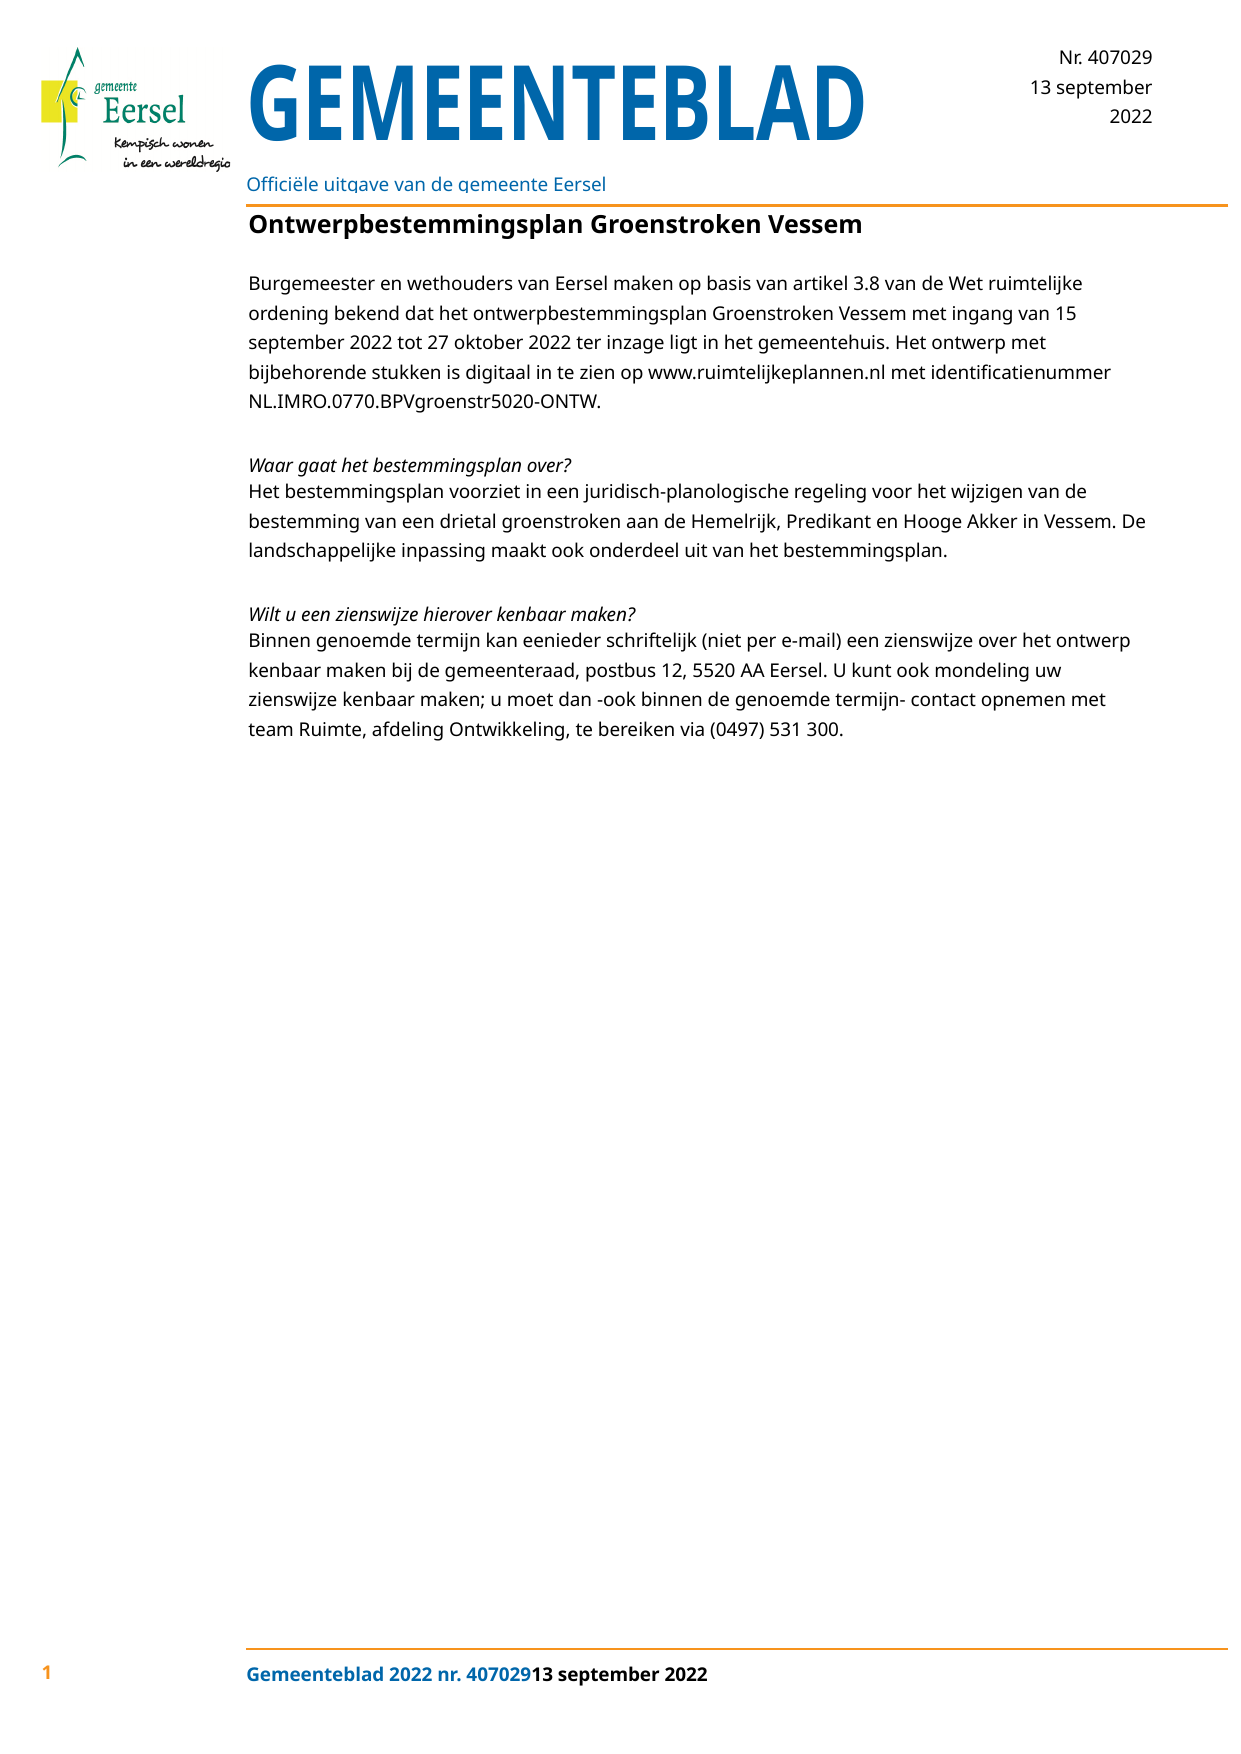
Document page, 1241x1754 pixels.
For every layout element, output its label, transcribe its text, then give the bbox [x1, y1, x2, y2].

text Ontwerpbestemmingsplan Groenstroken Vessem [248, 207, 1152, 241]
text Het bestemmingsplan voorziet in een juridisch-planologische regeling voor het wijzigen van de bestemming van een drietal groenstroken aan de Hemelrijk, Predikant en Hooge Akker in Vessem. De landschappelijke inpassing maakt ook onderdeel uit van het bestemmingsplan. [248, 478, 1152, 563]
text Burgemeester en wethouders van Eersel maken op basis van artikel 3.8 van de Wet ruimtelijke ordening bekend dat het ontwerpbestemmingsplan Groenstroken Vessem met ingang van 15 september 2022 tot 27 oktober 2022 ter inzage ligt in het gemeentehuis. Het ontwerp met bijbehorende stukken is digitaal in te zien op www.ruimtelijkeplannen.nl met identificatienummer NL.IMRO.0770.BPVgroenstr5020-ONTW. [248, 270, 1152, 414]
text Wilt u een zienswijze hierover kenbaar maken? [248, 601, 1152, 627]
text Binnen genoemde termijn kan eenieder schriftelijk (niet per e-mail) een zienswijze over het ontwerp kenbaar maken bij de gemeenteraad, postbus 12, 5520 AA Eersel. U kunt ook mondeling uw zienswijze kenbaar maken; u moet dan -ook binnen de genoemde termijn- contact opnemen met team Ruimte, afdeling Ontwikkeling, te bereiken via (0497) 531 300. [248, 627, 1152, 742]
picture [41, 47, 231, 172]
text Waar gaat het bestemmingsplan over? [248, 453, 1152, 478]
